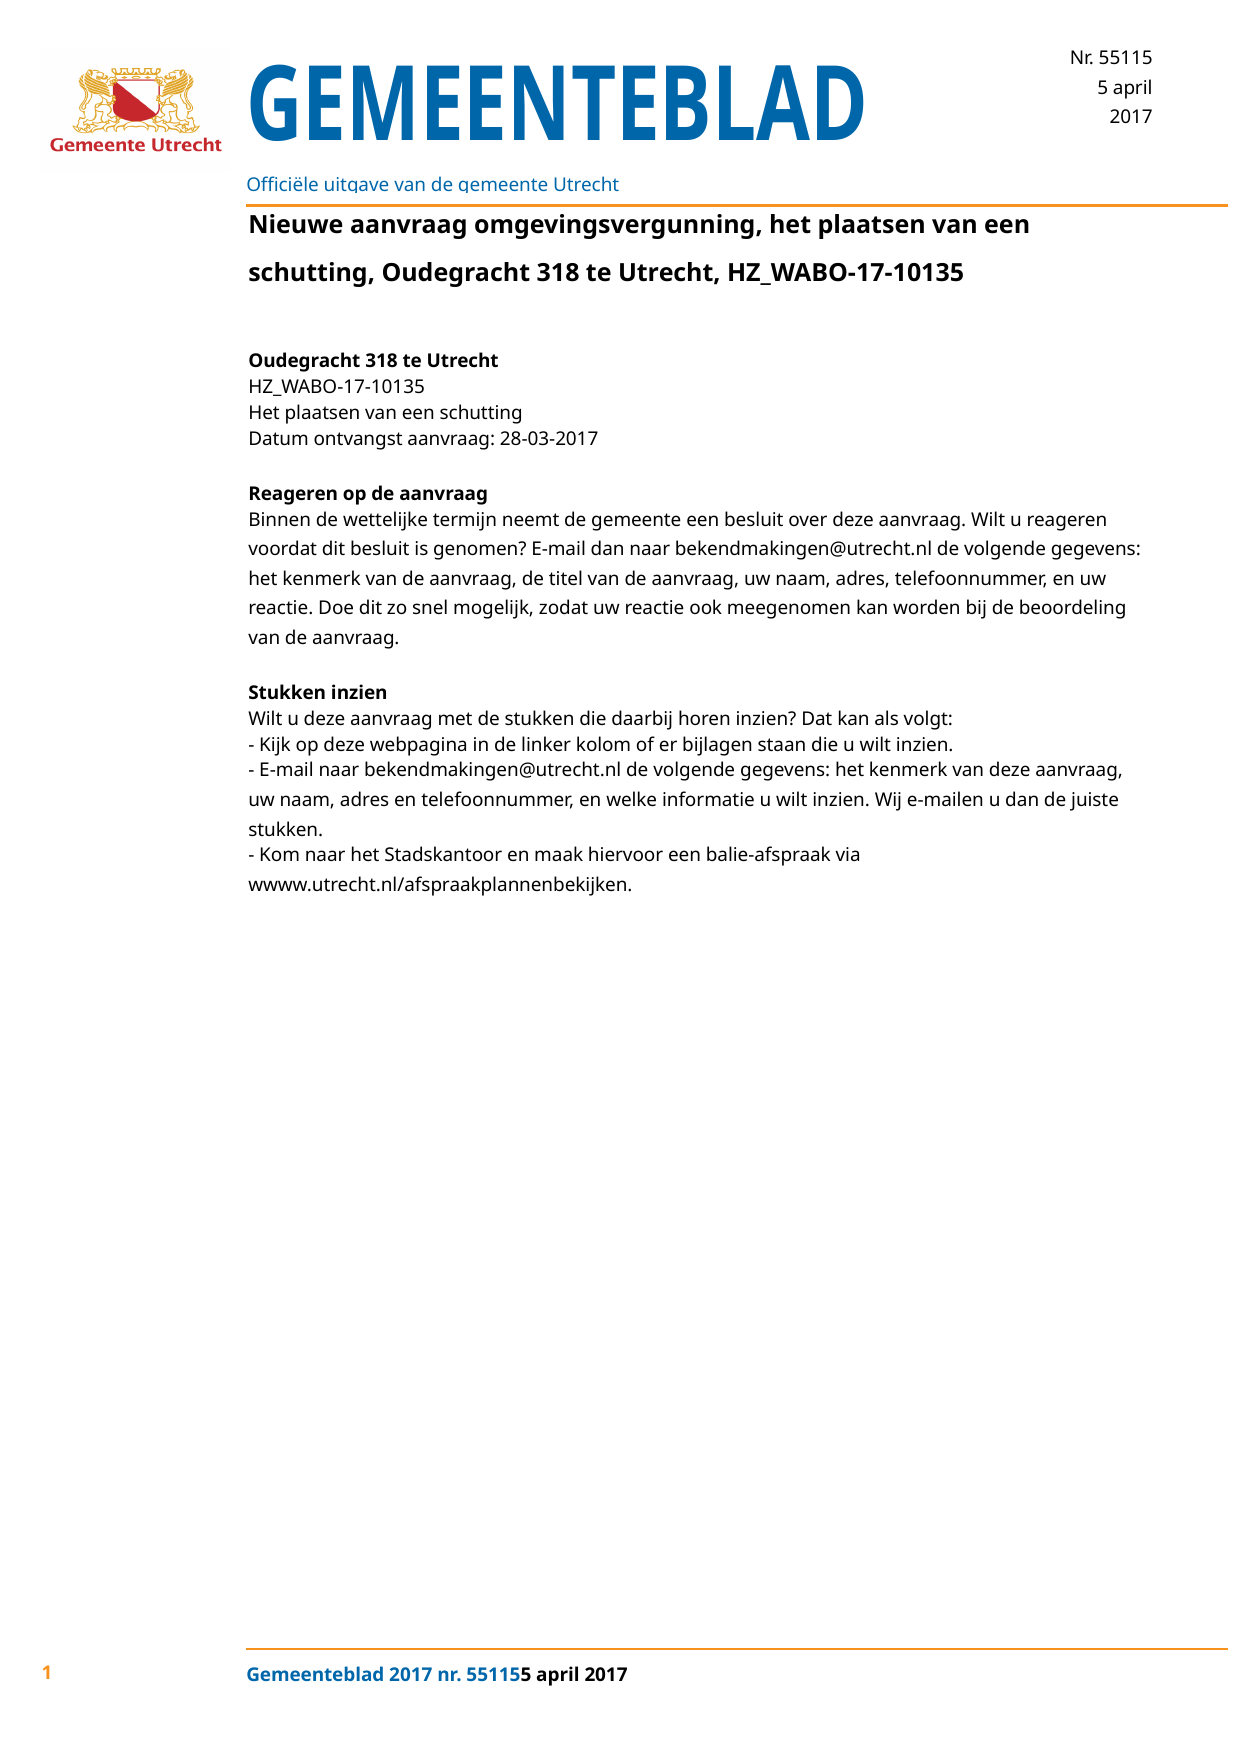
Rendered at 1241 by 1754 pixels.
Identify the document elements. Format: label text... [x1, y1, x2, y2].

table_cell Datum ontvangst aanvraag: 28-03-2017 [248, 425, 1152, 480]
text Nieuwe aanvraag omgevingsvergunning, het plaatsen van een schutting, Oudegracht 318 te Utrecht, HZ_WABO-17-10135 [248, 207, 1152, 288]
table_cell Reageren op de aanvraag [248, 480, 1152, 506]
table_cell Binnen de wettelijke termijn neemt de gemeente een besluit over deze aanvraag. Wilt u reageren voordat dit besluit is genomen? E-mail dan naar bekendmakingen@utrecht.nl de volgende gegevens: het kenmerk van de aanvraag, de titel van de aanvraag, uw naam, adres, telefoonnummer, en uw reactie. Doe dit zo snel mogelijk, zodat uw reactie ook meegenomen kan worden bij de beoordeling van de aanvraag. [248, 506, 1152, 679]
table_cell HZ_WABO-17-10135 [248, 373, 1152, 399]
table_cell - Kom naar het Stadskantoor en maak hiervoor een balie-afspraak via wwww.utrecht.nl/afspraakplannenbekijken. [248, 842, 1152, 897]
table_cell Wilt u deze aanvraag met de stukken die daarbij horen inzien? Dat kan als volgt: [248, 705, 1152, 731]
table_cell Stukken inzien [248, 680, 1152, 705]
picture [41, 47, 231, 172]
table_cell Het plaatsen van een schutting [248, 399, 1152, 425]
table_header Oudegracht 318 te Utrecht [248, 348, 1152, 373]
table_cell - E-mail naar bekendmakingen@utrecht.nl de volgende gegevens: het kenmerk van deze aanvraag, uw naam, adres en telefoonnummer, en welke informatie u wilt inzien. Wij e-mailen u dan de juiste stukken. [248, 757, 1152, 842]
table_cell - Kijk op deze webpagina in de linker kolom of er bijlagen staan die u wilt inzien. [248, 731, 1152, 757]
